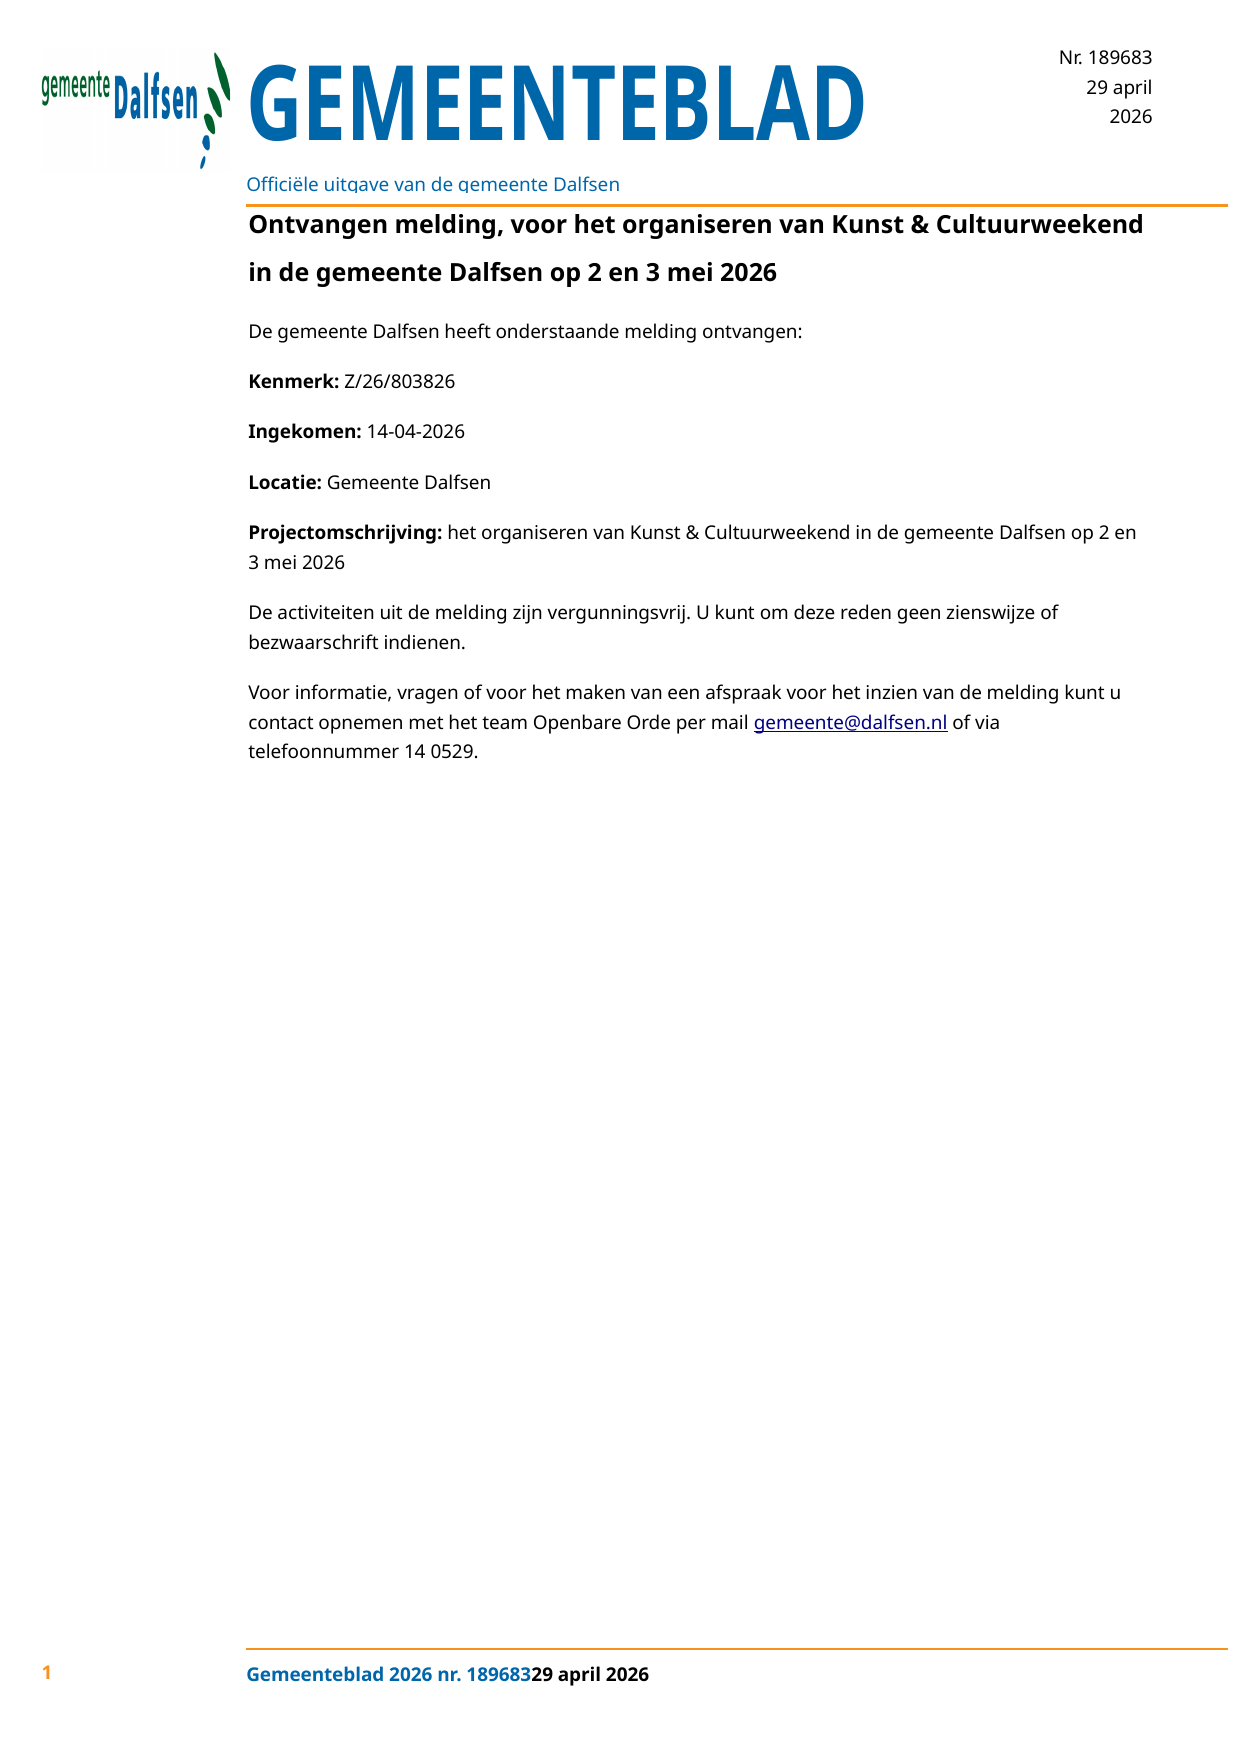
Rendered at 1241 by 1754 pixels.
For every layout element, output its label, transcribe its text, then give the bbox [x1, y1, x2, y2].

text De gemeente Dalfsen heeft onderstaande melding ontvangen: [248, 318, 1152, 344]
text De activiteiten uit de melding zijn vergunningsvrij. U kunt om deze reden geen zienswijze of bezwaarschrift indienen. [248, 599, 1152, 655]
text Voor informatie, vragen of voor het maken van een afspraak voor het inzien van de melding kunt u contact opnemen met het team Openbare Orde per mail gemeente@dalfsen.nl of via telefoonnummer 14 0529. [248, 679, 1152, 764]
text Projectomschrijving: het organiseren van Kunst & Cultuurweekend in de gemeente Dalfsen op 2 en 3 mei 2026 [248, 519, 1152, 575]
text Ontvangen melding, voor het organiseren van Kunst & Cultuurweekend in de gemeente Dalfsen op 2 en 3 mei 2026 [248, 207, 1152, 288]
text Ingekomen: 14-04-2026 [248, 419, 1152, 444]
text Locatie: Gemeente Dalfsen [248, 469, 1152, 495]
text Kenmerk: Z/26/803826 [248, 368, 1152, 394]
picture [41, 47, 231, 172]
